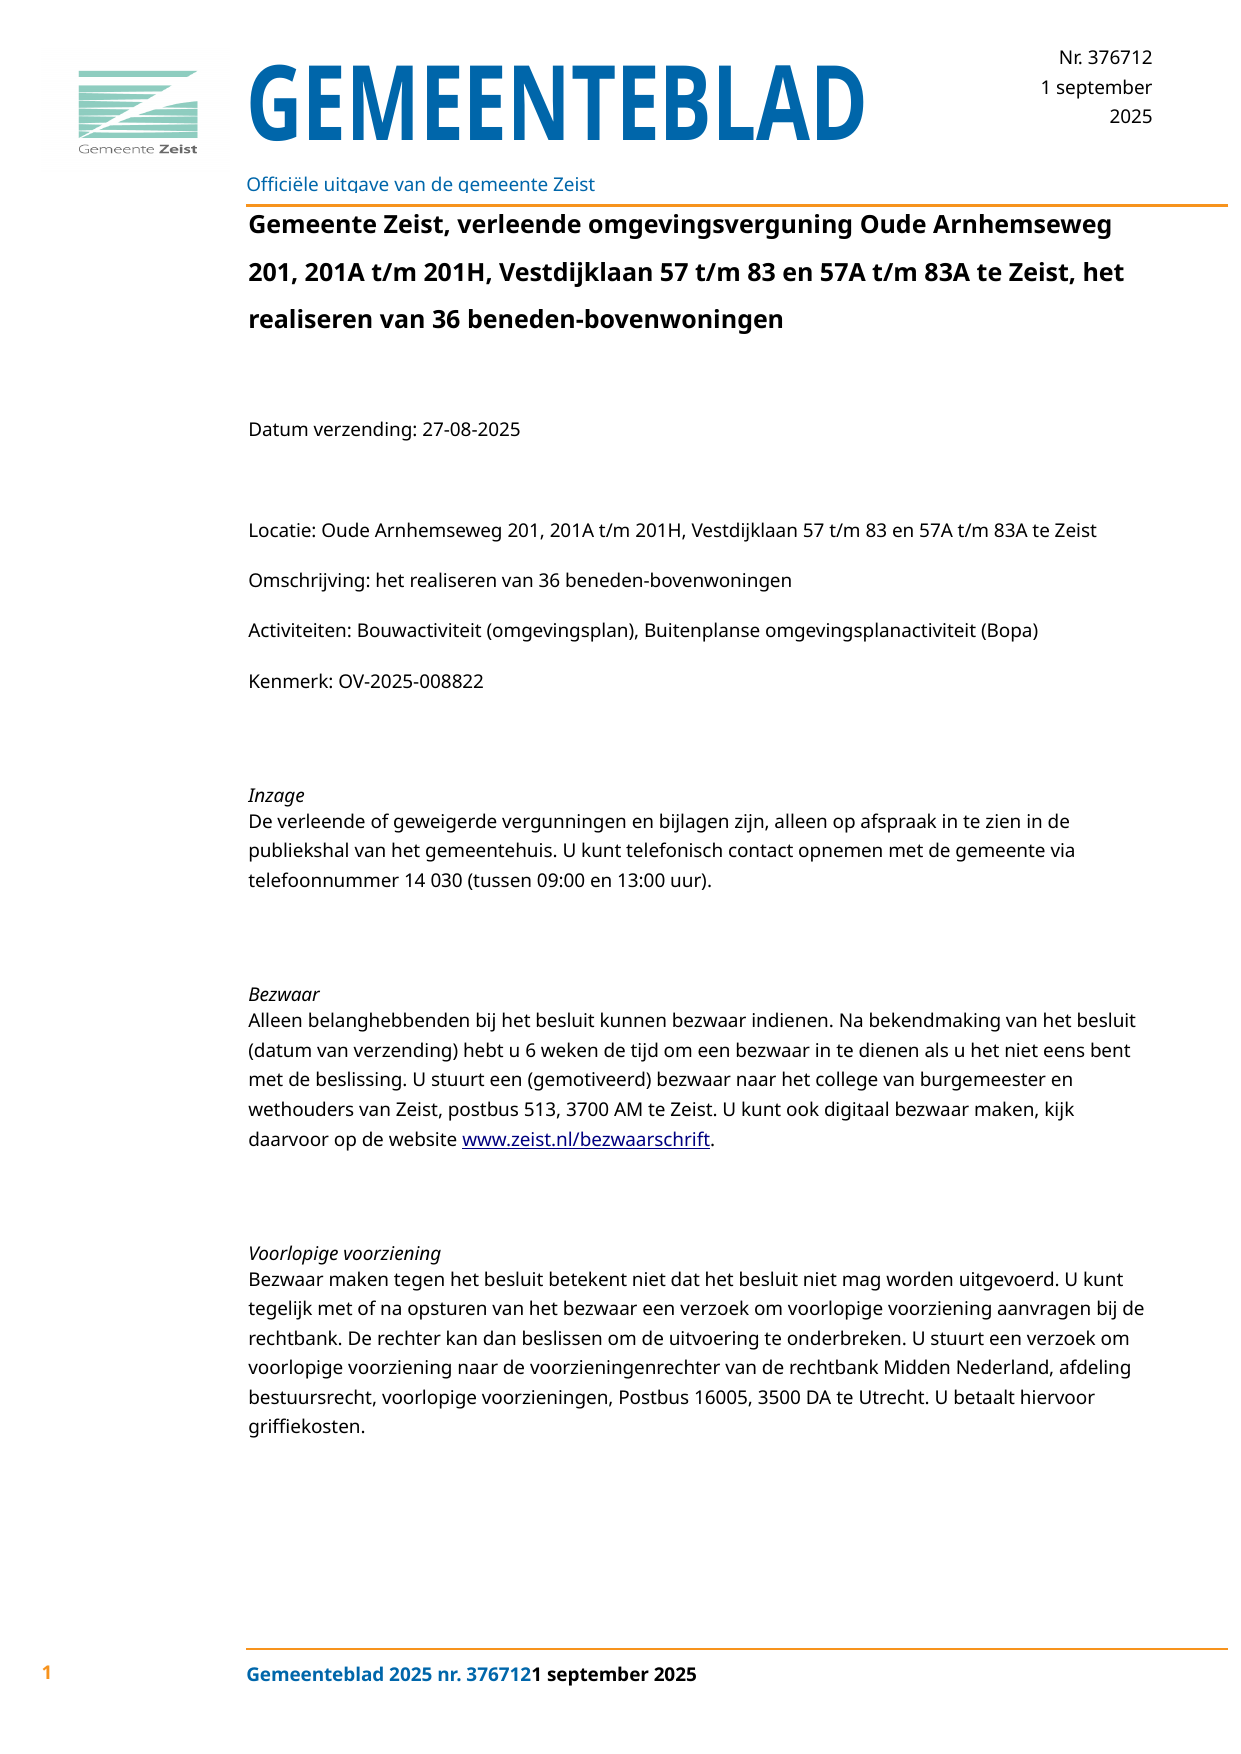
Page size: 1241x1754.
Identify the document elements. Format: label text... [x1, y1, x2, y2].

text Activiteiten: Bouwactiviteit (omgevingsplan), Buitenplanse omgevingsplanactiviteit (Bopa) [248, 618, 1152, 643]
text Locatie: Oude Arnhemseweg 201, 201A t/m 201H, Vestdijklaan 57 t/m 83 en 57A t/m 83A te Zeist [248, 517, 1152, 542]
picture [41, 47, 231, 172]
text Alleen belanghebbenden bij het besluit kunnen bezwaar indienen. Na bekendmaking van het besluit (datum van verzending) hebt u 6 weken de tijd om een bezwaar in te dienen als u het niet eens bent met de beslissing. U stuurt een (gemotiveerd) bezwaar naar het college van burgemeester en wethouders van Zeist, postbus 513, 3700 AM te Zeist. U kunt ook digitaal bezwaar maken, kijk daarvoor op de website www.zeist.nl/bezwaarschrift. [248, 1007, 1152, 1151]
text Gemeente Zeist, verleende omgevingsverguning Oude Arnhemseweg 201, 201A t/m 201H, Vestdijklaan 57 t/m 83 en 57A t/m 83A te Zeist, het realiseren van 36 beneden-bovenwoningen [248, 207, 1152, 336]
text Datum verzending: 27-08-2025 [248, 416, 1152, 442]
text Inzage [248, 782, 1152, 808]
text Bezwaar [248, 982, 1152, 1007]
text Omschrijving: het realiseren van 36 beneden-bovenwoningen [248, 567, 1152, 593]
text Voorlopige voorziening [248, 1240, 1152, 1266]
text Bezwaar maken tegen het besluit betekent niet dat het besluit niet mag worden uitgevoerd. U kunt tegelijk met of na opsturen van het bezwaar een verzoek om voorlopige voorziening aanvragen bij de rechtbank. De rechter kan dan beslissen om de uitvoering te onderbreken. U stuurt een verzoek om voorlopige voorziening naar de voorzieningenrechter van de rechtbank Midden Nederland, afdeling bestuursrecht, voorlopige voorzieningen, Postbus 16005, 3500 DA te Utrecht. U betaalt hiervoor griffiekosten. [248, 1266, 1152, 1439]
text De verleende of geweigerde vergunningen en bijlagen zijn, alleen op afspraak in te zien in de publiekshal van het gemeentehuis. U kunt telefonisch contact opnemen met de gemeente via telefoonnummer 14 030 (tussen 09:00 en 13:00 uur). [248, 808, 1152, 893]
text Kenmerk: OV-2025-008822 [248, 668, 1152, 694]
